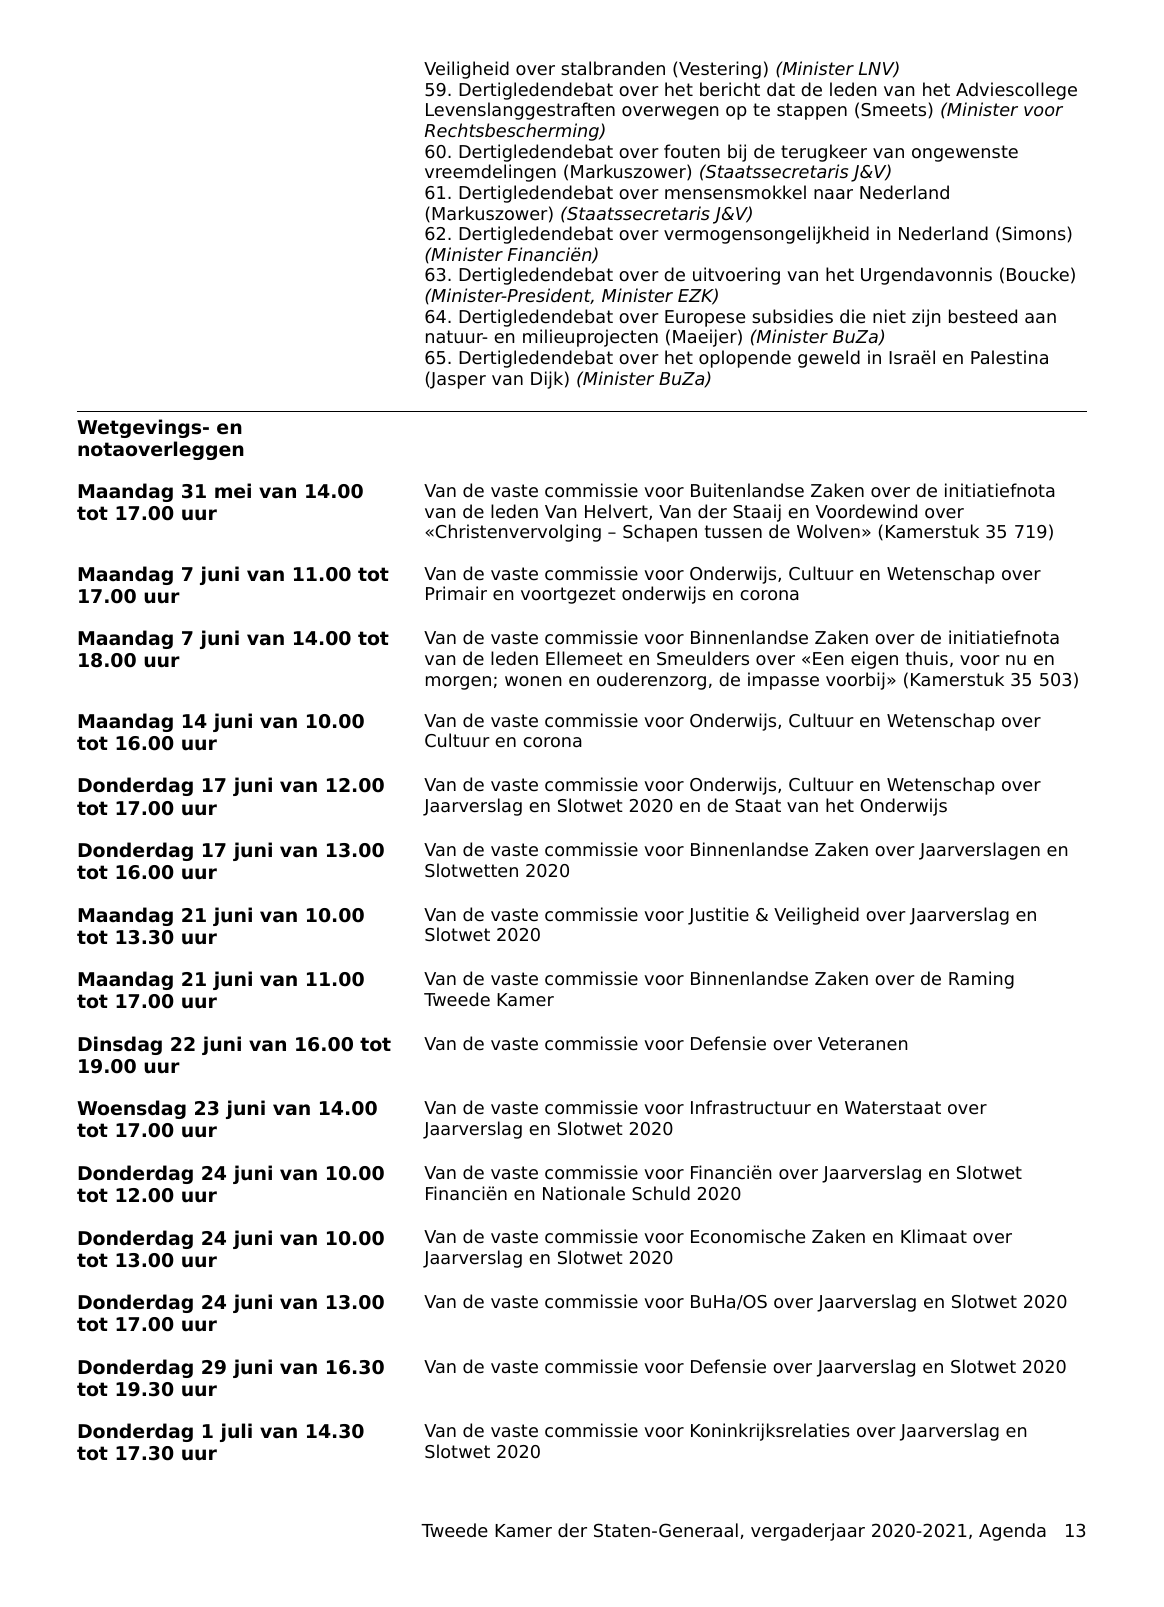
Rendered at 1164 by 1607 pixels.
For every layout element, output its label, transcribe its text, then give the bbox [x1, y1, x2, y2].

table_cell Maandag 7 juni van 11.00 tot 17.00 uur [77, 564, 401, 608]
table_cell [401, 1163, 418, 1207]
table_cell [401, 819, 418, 840]
table_cell Donderdag 1 juli van 14.30 tot 17.30 uur [77, 1421, 401, 1465]
table_cell [77, 183, 401, 224]
table_cell [401, 775, 418, 819]
table_cell [77, 307, 401, 348]
table_cell 65. Dertigledendebat over het oplopende geweld in Israël en Palestina (Jasper van Dijk) (Minister BuZa) [418, 348, 1087, 389]
table_cell 61. Dertigledendebat over mensensmokkel naar Nederland (Markuszower) (Staatssecretaris J&V) [418, 183, 1087, 224]
table_cell Donderdag 29 juni van 16.30 tot 19.30 uur [77, 1357, 401, 1401]
table_cell [401, 884, 418, 904]
table_cell [77, 690, 401, 711]
table_cell [418, 690, 1087, 711]
table_cell [401, 564, 418, 608]
table_cell [401, 183, 418, 224]
table_cell [418, 884, 1087, 904]
table_cell 63. Dertigledendebat over de uitvoering van het Urgendavonnis (Boucke) (Minister-President, Minister EZK) [418, 265, 1087, 307]
table_cell [401, 1142, 418, 1163]
table_cell Van de vaste commissie voor Koninkrijksrelaties over Jaarverslag en Slotwet 2020 [418, 1421, 1087, 1465]
table_cell Woensdag 23 juni van 14.00 tot 17.00 uur [77, 1098, 401, 1142]
table_cell [401, 690, 418, 711]
table_cell [401, 755, 418, 775]
table_cell [77, 608, 401, 628]
table_cell Van de vaste commissie voor BuHa/OS over Jaarverslag en Slotwet 2020 [418, 1292, 1087, 1336]
table_cell 60. Dertigledendebat over fouten bij de terugkeer van ongewenste vreemdelingen (Markuszower) (Staatssecretaris J&V) [418, 142, 1087, 183]
table_cell [401, 265, 418, 307]
table_cell [77, 1078, 401, 1098]
table_cell [401, 1401, 418, 1421]
table_cell [77, 1013, 401, 1034]
table_cell Van de vaste commissie voor Binnenlandse Zaken over de Raming Tweede Kamer [418, 969, 1087, 1013]
table_cell [418, 1336, 1087, 1357]
table_cell 64. Dertigledendebat over Europese subsidies die niet zijn besteed aan natuur- en milieuprojecten (Maeijer) (Minister BuZa) [418, 307, 1087, 348]
table_cell [77, 949, 401, 969]
table_cell Donderdag 17 juni van 12.00 tot 17.00 uur [77, 775, 401, 819]
table_cell [401, 1271, 418, 1292]
table_cell [77, 59, 401, 80]
table_cell [77, 461, 401, 481]
table_cell [77, 1271, 401, 1292]
table_cell [401, 224, 418, 265]
table_cell [401, 1357, 418, 1401]
table_cell [77, 755, 401, 775]
table_cell [401, 142, 418, 183]
table_header [401, 412, 418, 461]
table_cell [418, 949, 1087, 969]
table_cell Maandag 31 mei van 14.00 tot 17.00 uur [77, 481, 401, 543]
table_cell [401, 1207, 418, 1227]
table_cell [418, 1207, 1087, 1227]
table_cell [401, 543, 418, 564]
table_cell [77, 1207, 401, 1227]
table_cell 62. Dertigledendebat over vermogensongelijkheid in Nederland (Simons) (Minister Financiën) [418, 224, 1087, 265]
table_cell [401, 905, 418, 948]
table_cell [401, 608, 418, 628]
table_cell Maandag 21 juni van 10.00 tot 13.30 uur [77, 905, 401, 948]
table_cell Van de vaste commissie voor Defensie over Veteranen [418, 1034, 1087, 1078]
table_cell [401, 59, 418, 80]
table_cell Donderdag 24 juni van 13.00 tot 17.00 uur [77, 1292, 401, 1336]
table_cell Van de vaste commissie voor Onderwijs, Cultuur en Wetenschap over Jaarverslag en Slotwet 2020 en de Staat van het Onderwijs [418, 775, 1087, 819]
table_cell [418, 1013, 1087, 1034]
table_cell Van de vaste commissie voor Defensie over Jaarverslag en Slotwet 2020 [418, 1357, 1087, 1401]
table_cell [418, 461, 1087, 481]
table_cell [77, 1142, 401, 1163]
table_header Wetgevings- en notaoverleggen [77, 412, 401, 461]
table_cell Van de vaste commissie voor Financiën over Jaarverslag en Slotwet Financiën en Nationale Schuld 2020 [418, 1163, 1087, 1207]
table_cell [418, 1401, 1087, 1421]
table_cell Van de vaste commissie voor Justitie & Veiligheid over Jaarverslag en Slotwet 2020 [418, 905, 1087, 948]
table_cell [418, 1142, 1087, 1163]
table_cell Dinsdag 22 juni van 16.00 tot 19.00 uur [77, 1034, 401, 1078]
table_cell 59. Dertigledendebat over het bericht dat de leden van het Adviescollege Levenslanggestraften overwegen op te stappen (Smeets) (Minister voor Rechtsbescherming) [418, 80, 1087, 142]
table_header [418, 412, 1087, 461]
table_cell [77, 1336, 401, 1357]
table_cell [401, 1078, 418, 1098]
table_cell [401, 80, 418, 142]
table_cell [401, 1292, 418, 1336]
table_cell [401, 949, 418, 969]
table_cell Donderdag 24 juni van 10.00 tot 13.00 uur [77, 1228, 401, 1271]
table_cell [418, 1078, 1087, 1098]
table_cell [401, 969, 418, 1013]
table_cell [418, 543, 1087, 564]
table_cell [401, 461, 418, 481]
table_cell Maandag 7 juni van 14.00 tot 18.00 uur [77, 628, 401, 690]
table_cell [77, 142, 401, 183]
table_cell Van de vaste commissie voor Onderwijs, Cultuur en Wetenschap over Cultuur en corona [418, 711, 1087, 755]
table_cell Donderdag 17 juni van 13.00 tot 16.00 uur [77, 840, 401, 884]
table_cell Maandag 14 juni van 10.00 tot 16.00 uur [77, 711, 401, 755]
table_cell [418, 819, 1087, 840]
table_cell Veiligheid over stalbranden (Vestering) (Minister LNV) [418, 59, 1087, 80]
table_cell [418, 608, 1087, 628]
table_cell Van de vaste commissie voor Buitenlandse Zaken over de initiatiefnota van de leden Van Helvert, Van der Staaij en Voordewind over «Christenvervolging – Schapen tussen de Wolven» (Kamerstuk 35 719) [418, 481, 1087, 543]
table_cell [418, 755, 1087, 775]
table_cell Van de vaste commissie voor Infrastructuur en Waterstaat over Jaarverslag en Slotwet 2020 [418, 1098, 1087, 1142]
table_cell [418, 1271, 1087, 1292]
table_cell Donderdag 24 juni van 10.00 tot 12.00 uur [77, 1163, 401, 1207]
table_cell [401, 628, 418, 690]
table_cell [401, 307, 418, 348]
table_cell [401, 1013, 418, 1034]
table_cell [77, 80, 401, 142]
table_cell [401, 481, 418, 543]
table_cell [77, 224, 401, 265]
table_cell [401, 348, 418, 389]
table_cell [77, 348, 401, 389]
table_cell [77, 884, 401, 904]
table_cell Van de vaste commissie voor Onderwijs, Cultuur en Wetenschap over Primair en voortgezet onderwijs en corona [418, 564, 1087, 608]
table_cell Van de vaste commissie voor Economische Zaken en Klimaat over Jaarverslag en Slotwet 2020 [418, 1228, 1087, 1271]
table_cell Van de vaste commissie voor Binnenlandse Zaken over de initiatiefnota van de leden Ellemeet en Smeulders over «Een eigen thuis, voor nu en morgen; wonen en ouderenzorg, de impasse voorbij» (Kamerstuk 35 503) [418, 628, 1087, 690]
table_cell Maandag 21 juni van 11.00 tot 17.00 uur [77, 969, 401, 1013]
table_cell [401, 711, 418, 755]
table_cell [77, 543, 401, 564]
table_cell [401, 840, 418, 884]
table_cell [401, 1034, 418, 1078]
table_cell [401, 1098, 418, 1142]
table_cell [77, 265, 401, 307]
table_cell Van de vaste commissie voor Binnenlandse Zaken over Jaarverslagen en Slotwetten 2020 [418, 840, 1087, 884]
table_cell [401, 1421, 418, 1465]
table_cell [77, 819, 401, 840]
table_cell [401, 1228, 418, 1271]
table_cell [401, 1336, 418, 1357]
table_cell [77, 1401, 401, 1421]
